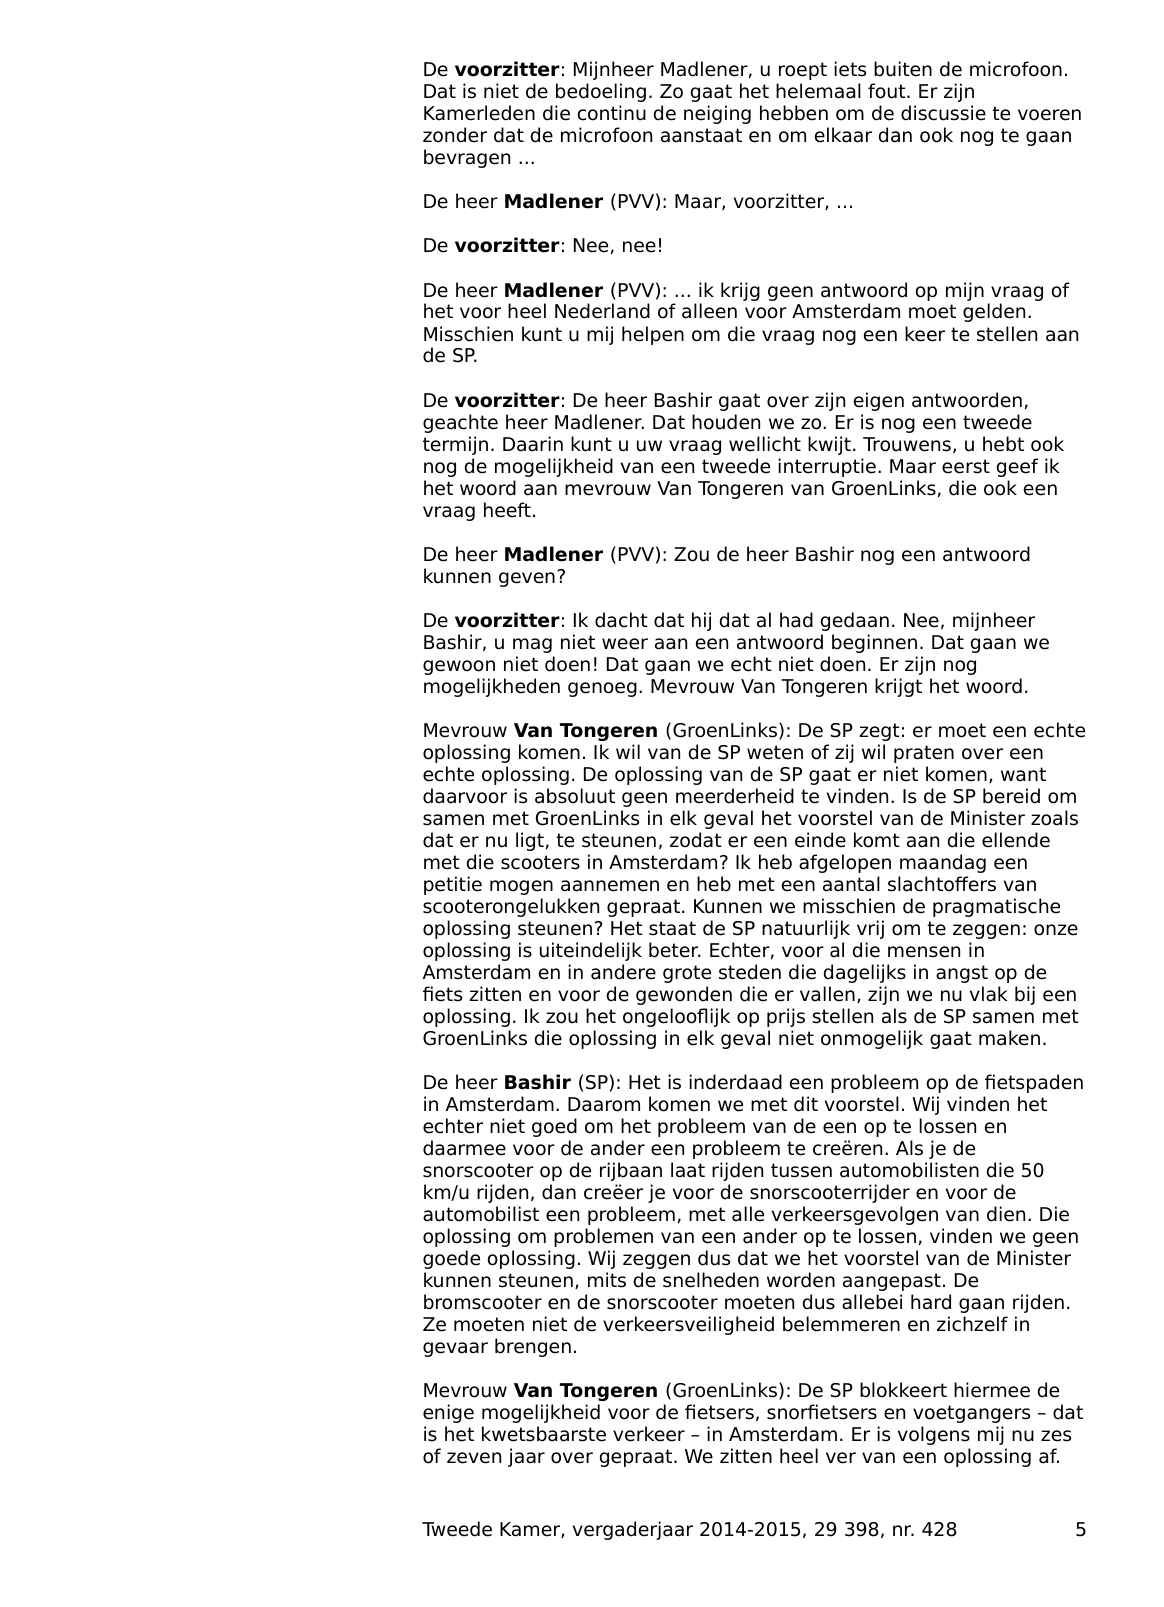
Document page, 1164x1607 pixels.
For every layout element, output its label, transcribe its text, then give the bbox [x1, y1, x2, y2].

text Mevrouw Van Tongeren (GroenLinks): De SP blokkeert hiermee de enige mogelijkheid voor de fietsers, snorfietsers en voetgangers – dat is het kwetsbaarste verkeer – in Amsterdam. Er is volgens mij nu zes of zeven jaar over gepraat. We zitten heel ver van een oplossing af. [422, 1380, 1087, 1468]
text De heer Bashir (SP): Het is inderdaad een probleem op de fietspaden in Amsterdam. Daarom komen we met dit voorstel. Wij vinden het echter niet goed om het probleem van de een op te lossen en daarmee voor de ander een probleem te creëren. Als je de snorscooter op de rijbaan laat rijden tussen automobilisten die 50 km/u rijden, dan creëer je voor de snorscooterrijder en voor de automobilist een probleem, met alle verkeersgevolgen van dien. Die oplossing om problemen van een ander op te lossen, vinden we geen goede oplossing. Wij zeggen dus dat we het voorstel van de Minister kunnen steunen, mits de snelheden worden aangepast. De bromscooter en de snorscooter moeten dus allebei hard gaan rijden. Ze moeten niet de verkeersveiligheid belemmeren en zichzelf in gevaar brengen. [422, 1072, 1087, 1357]
text De heer Madlener (PVV): Maar, voorzitter, ... [422, 191, 1087, 213]
text De voorzitter: Nee, nee! [422, 235, 1087, 257]
text De voorzitter: De heer Bashir gaat over zijn eigen antwoorden, geachte heer Madlener. Dat houden we zo. Er is nog een tweede termijn. Daarin kunt u uw vraag wellicht kwijt. Trouwens, u hebt ook nog de mogelijkheid van een tweede interruptie. Maar eerst geef ik het woord aan mevrouw Van Tongeren van GroenLinks, die ook een vraag heeft. [422, 389, 1087, 521]
text De voorzitter: Mijnheer Madlener, u roept iets buiten de microfoon. Dat is niet de bedoeling. Zo gaat het helemaal fout. Er zijn Kamerleden die continu de neiging hebben om de discussie te voeren zonder dat de microfoon aanstaat en om elkaar dan ook nog te gaan bevragen ... [422, 59, 1087, 169]
text Mevrouw Van Tongeren (GroenLinks): De SP zegt: er moet een echte oplossing komen. Ik wil van de SP weten of zij wil praten over een echte oplossing. De oplossing van de SP gaat er niet komen, want daarvoor is absoluut geen meerderheid te vinden. Is de SP bereid om samen met GroenLinks in elk geval het voorstel van de Minister zoals dat er nu ligt, te steunen, zodat er een einde komt aan die ellende met die scooters in Amsterdam? Ik heb afgelopen maandag een petitie mogen aannemen en heb met een aantal slachtoffers van scooterongelukken gepraat. Kunnen we misschien de pragmatische oplossing steunen? Het staat de SP natuurlijk vrij om te zeggen: onze oplossing is uiteindelijk beter. Echter, voor al die mensen in Amsterdam en in andere grote steden die dagelijks in angst op de fiets zitten en voor de gewonden die er vallen, zijn we nu vlak bij een oplossing. Ik zou het ongelooflijk op prijs stellen als de SP samen met GroenLinks die oplossing in elk geval niet onmogelijk gaat maken. [422, 720, 1087, 1049]
text De voorzitter: Ik dacht dat hij dat al had gedaan. Nee, mijnheer Bashir, u mag niet weer aan een antwoord beginnen. Dat gaan we gewoon niet doen! Dat gaan we echt niet doen. Er zijn nog mogelijkheden genoeg. Mevrouw Van Tongeren krijgt het woord. [422, 610, 1087, 698]
text De heer Madlener (PVV): Zou de heer Bashir nog een antwoord kunnen geven? [422, 544, 1087, 588]
text De heer Madlener (PVV): ... ik krijg geen antwoord op mijn vraag of het voor heel Nederland of alleen voor Amsterdam moet gelden. Misschien kunt u mij helpen om die vraag nog een keer te stellen aan de SP. [422, 279, 1087, 367]
